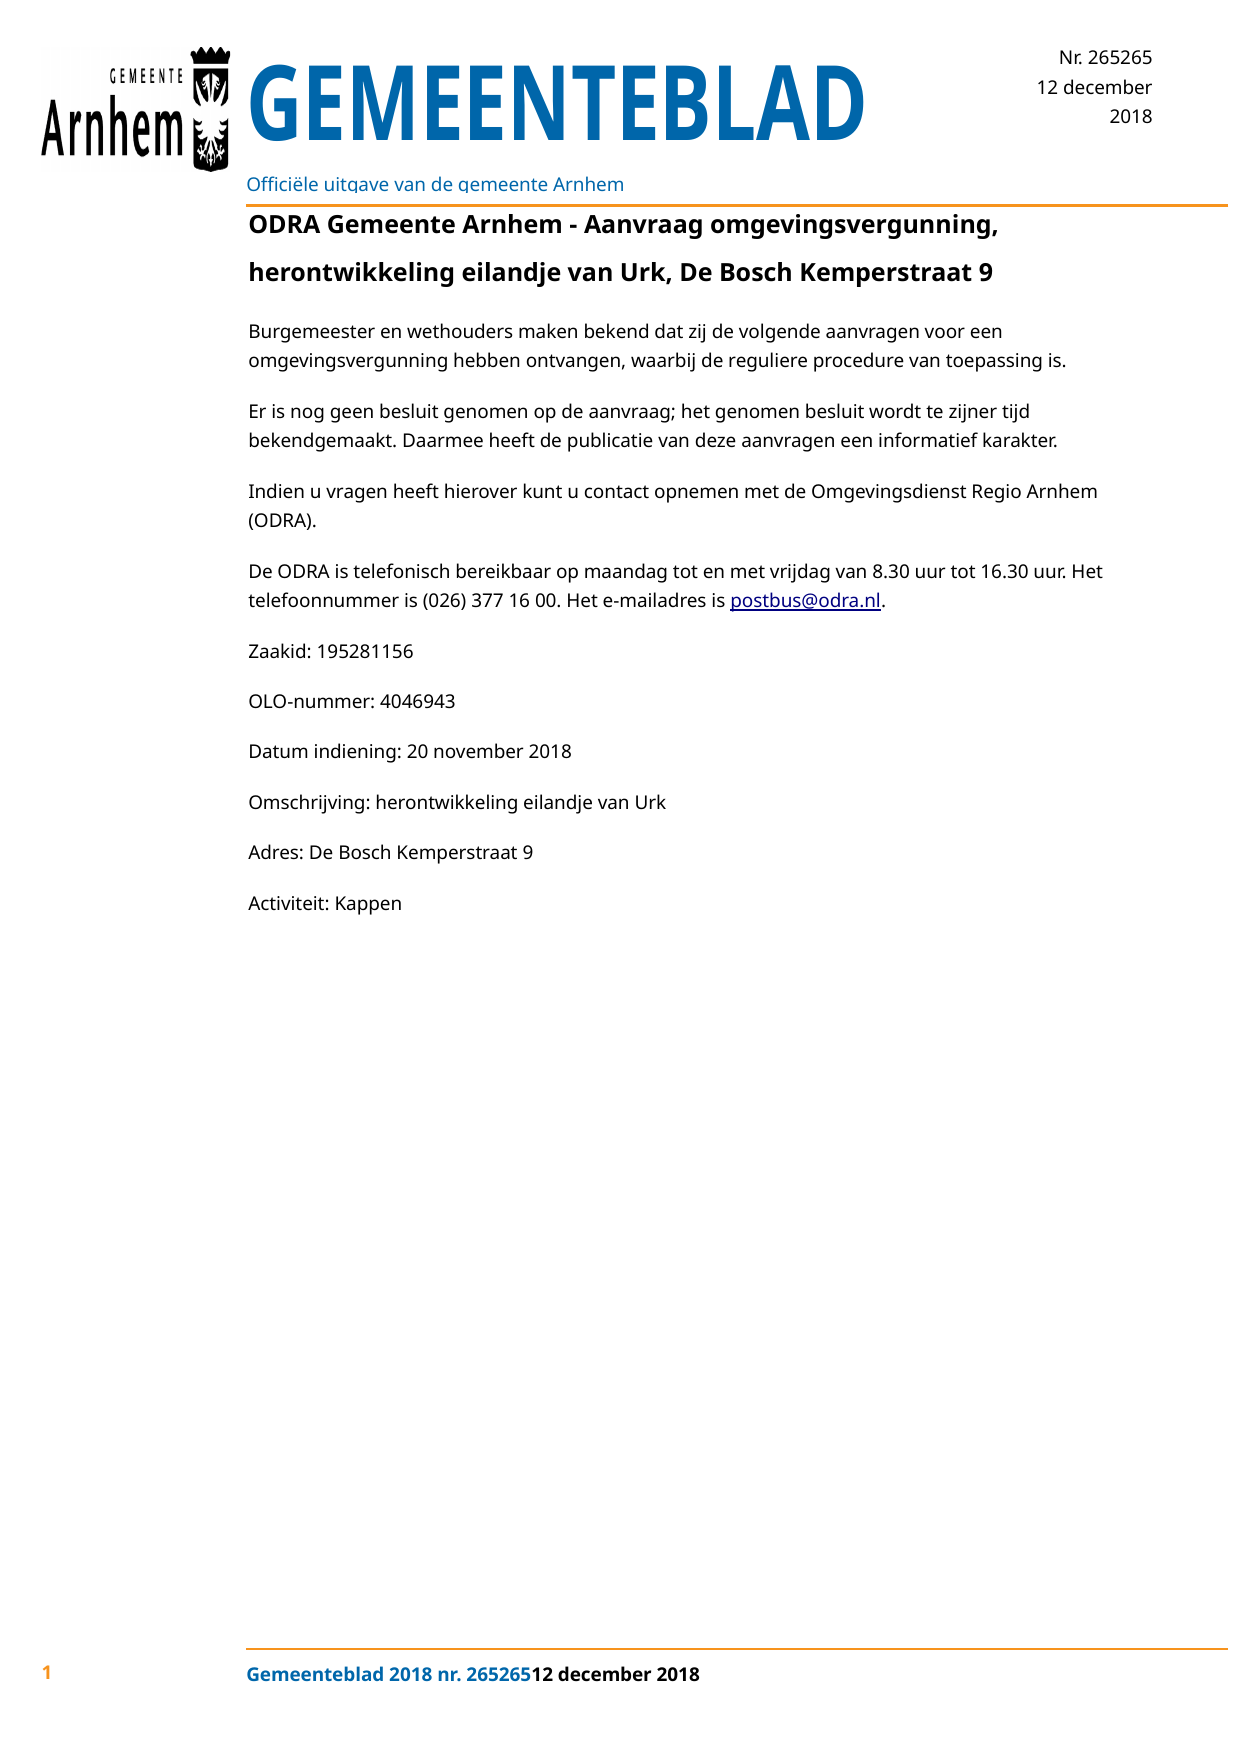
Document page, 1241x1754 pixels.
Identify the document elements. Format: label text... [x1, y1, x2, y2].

text Burgemeester en wethouders maken bekend dat zij de volgende aanvragen voor een omgevingsvergunning hebben ontvangen, waarbij de reguliere procedure van toepassing is. [248, 318, 1152, 373]
text Activiteit: Kappen [248, 890, 1152, 916]
text OLO-nummer: 4046943 [248, 688, 1152, 714]
text De ODRA is telefonisch bereikbaar op maandag tot en met vrijdag van 8.30 uur tot 16.30 uur. Het telefoonnummer is (026) 377 16 00. Het e-mailadres is postbus@odra.nl. [248, 558, 1152, 613]
text Adres: De Bosch Kemperstraat 9 [248, 839, 1152, 865]
text Datum indiening: 20 november 2018 [248, 739, 1152, 764]
text ODRA Gemeente Arnhem - Aanvraag omgevingsvergunning, herontwikkeling eilandje van Urk, De Bosch Kemperstraat 9 [248, 207, 1152, 288]
text Indien u vragen heeft hierover kunt u contact opnemen met de Omgevingsdienst Regio Arnhem (ODRA). [248, 478, 1152, 533]
text Er is nog geen besluit genomen op de aanvraag; het genomen besluit wordt te zijner tijd bekendgemaakt. Daarmee heeft de publicatie van deze aanvragen een informatief karakter. [248, 398, 1152, 453]
text Zaakid: 195281156 [248, 638, 1152, 664]
picture [41, 47, 231, 172]
text Omschrijving: herontwikkeling eilandje van Urk [248, 789, 1152, 815]
